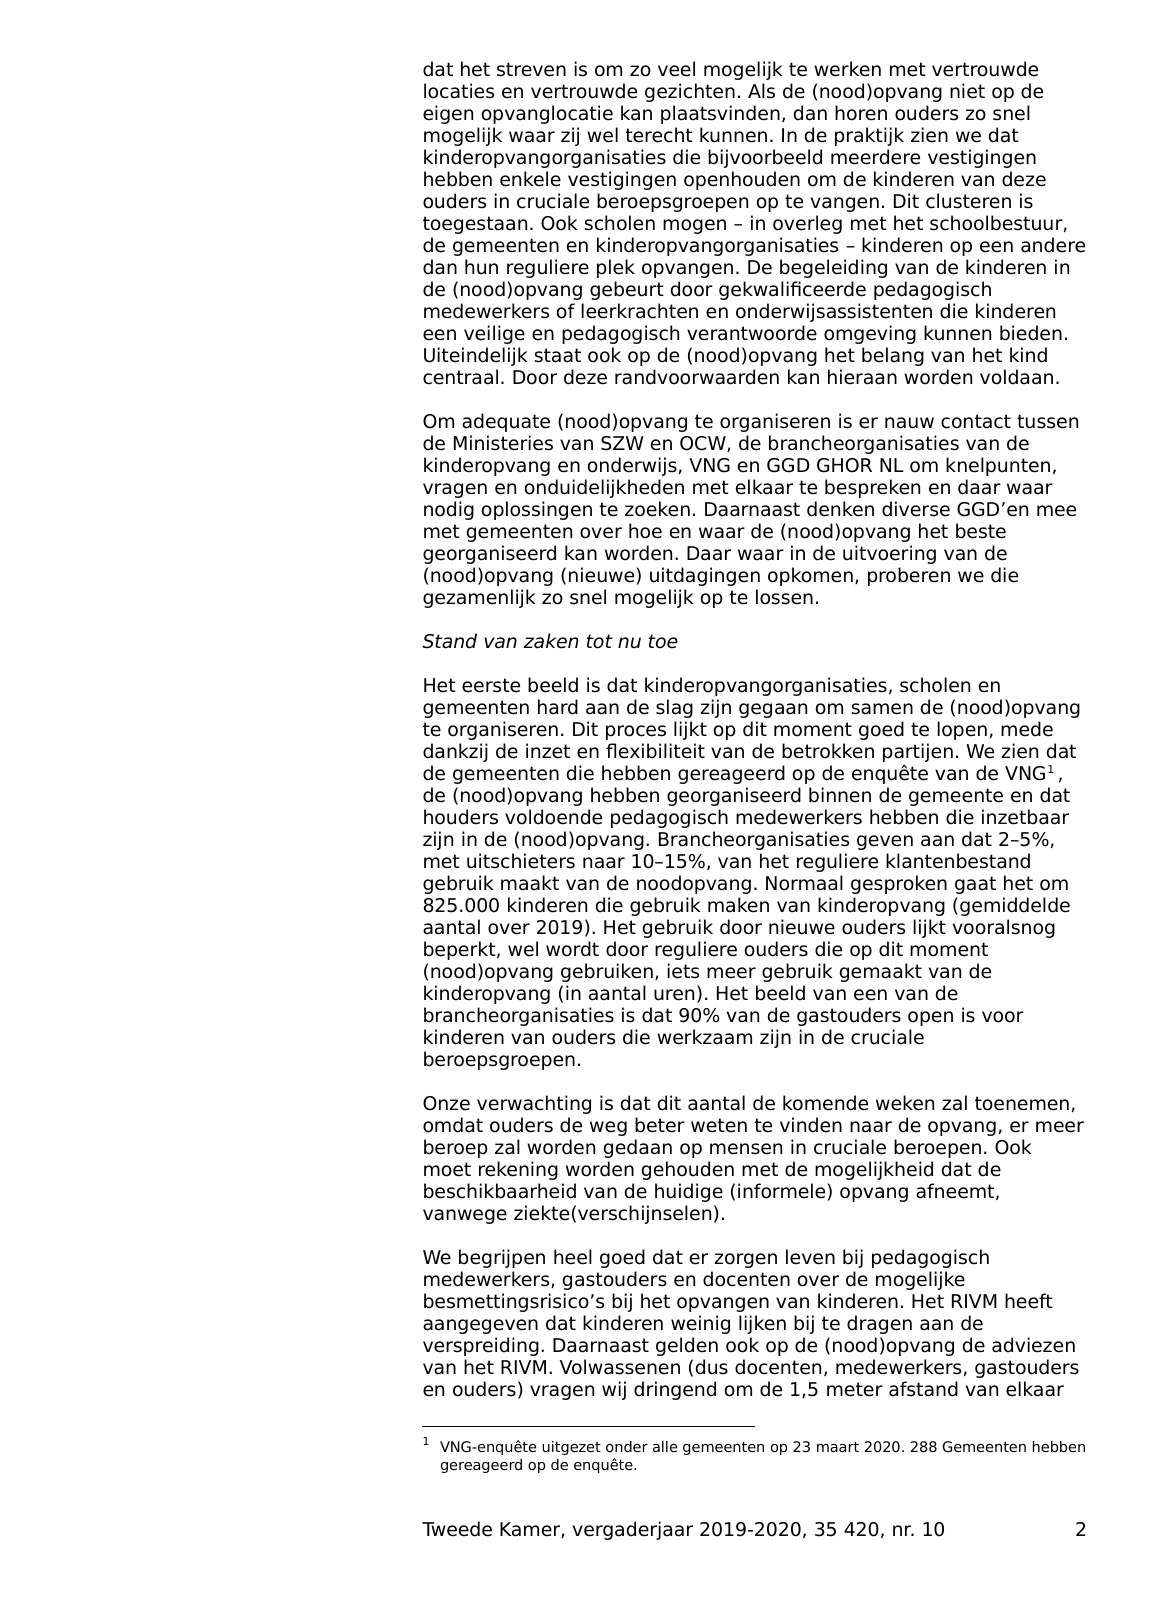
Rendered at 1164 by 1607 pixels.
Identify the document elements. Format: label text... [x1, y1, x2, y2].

text Om adequate (nood)opvang te organiseren is er nauw contact tussen de Ministeries van SZW en OCW, de brancheorganisaties van de kinderopvang en onderwijs, VNG en GGD GHOR NL om knelpunten, vragen en onduidelijkheden met elkaar te bespreken en daar waar nodig oplossingen te zoeken. Daarnaast denken diverse GGD’en mee met gemeenten over hoe en waar de (nood)opvang het beste georganiseerd kan worden. Daar waar in de uitvoering van de (nood)opvang (nieuwe) uitdagingen opkomen, proberen we die gezamenlijk zo snel mogelijk op te lossen. [422, 411, 1087, 609]
text dat het streven is om zo veel mogelijk te werken met vertrouwde locaties en vertrouwde gezichten. Als de (nood)opvang niet op de eigen opvanglocatie kan plaatsvinden, dan horen ouders zo snel mogelijk waar zij wel terecht kunnen. In de praktijk zien we dat kinderopvangorganisaties die bijvoorbeeld meerdere vestigingen hebben enkele vestigingen openhouden om de kinderen van deze ouders in cruciale beroepsgroepen op te vangen. Dit clusteren is toegestaan. Ook scholen mogen – in overleg met het schoolbestuur, de gemeenten en kinderopvangorganisaties – kinderen op een andere dan hun reguliere plek opvangen. De begeleiding van de kinderen in de (nood)opvang gebeurt door gekwalificeerde pedagogisch medewerkers of leerkrachten en onderwijsassistenten die kinderen een veilige en pedagogisch verantwoorde omgeving kunnen bieden. Uiteindelijk staat ook op de (nood)opvang het belang van het kind centraal. Door deze randvoorwaarden kan hieraan worden voldaan. [422, 59, 1087, 389]
subtitle Stand van zaken tot nu toe [422, 631, 1087, 653]
text We begrijpen heel goed dat er zorgen leven bij pedagogisch medewerkers, gastouders en docenten over de mogelijke besmettingsrisico’s bij het opvangen van kinderen. Het RIVM heeft aangegeven dat kinderen weinig lijken bij te dragen aan de verspreiding. Daarnaast gelden ook op de (nood)opvang de adviezen van het RIVM. Volwassenen (dus docenten, medewerkers, gastouders en ouders) vragen wij dringend om de 1,5 meter afstand van elkaar [422, 1247, 1087, 1401]
text VNG-enquête uitgezet onder alle gemeenten op 23 maart 2020. 288 Gemeenten hebben gereageerd op de enquête. [422, 1435, 1087, 1474]
text Onze verwachting is dat dit aantal de komende weken zal toenemen, omdat ouders de weg beter weten te vinden naar de opvang, er meer beroep zal worden gedaan op mensen in cruciale beroepen. Ook moet rekening worden gehouden met de mogelijkheid dat de beschikbaarheid van de huidige (informele) opvang afneemt, vanwege ziekte(verschijnselen). [422, 1093, 1087, 1225]
text Het eerste beeld is dat kinderopvangorganisaties, scholen en gemeenten hard aan de slag zijn gegaan om samen de (nood)opvang te organiseren. Dit proces lijkt op dit moment goed te lopen, mede dankzij de inzet en flexibiliteit van de betrokken partijen. We zien dat de gemeenten die hebben gereageerd op de enquête van de VNG, de (nood)opvang hebben georganiseerd binnen de gemeente en dat houders voldoende pedagogisch medewerkers hebben die inzetbaar zijn in de (nood)opvang. Brancheorganisaties geven aan dat 2–5%, met uitschieters naar 10–15%, van het reguliere klantenbestand gebruik maakt van de noodopvang. Normaal gesproken gaat het om 825.000 kinderen die gebruik maken van kinderopvang (gemiddelde aantal over 2019). Het gebruik door nieuwe ouders lijkt vooralsnog beperkt, wel wordt door reguliere ouders die op dit moment (nood)opvang gebruiken, iets meer gebruik gemaakt van de kinderopvang (in aantal uren). Het beeld van een van de brancheorganisaties is dat 90% van de gastouders open is voor kinderen van ouders die werkzaam zijn in de cruciale beroepsgroepen. [422, 675, 1087, 1071]
